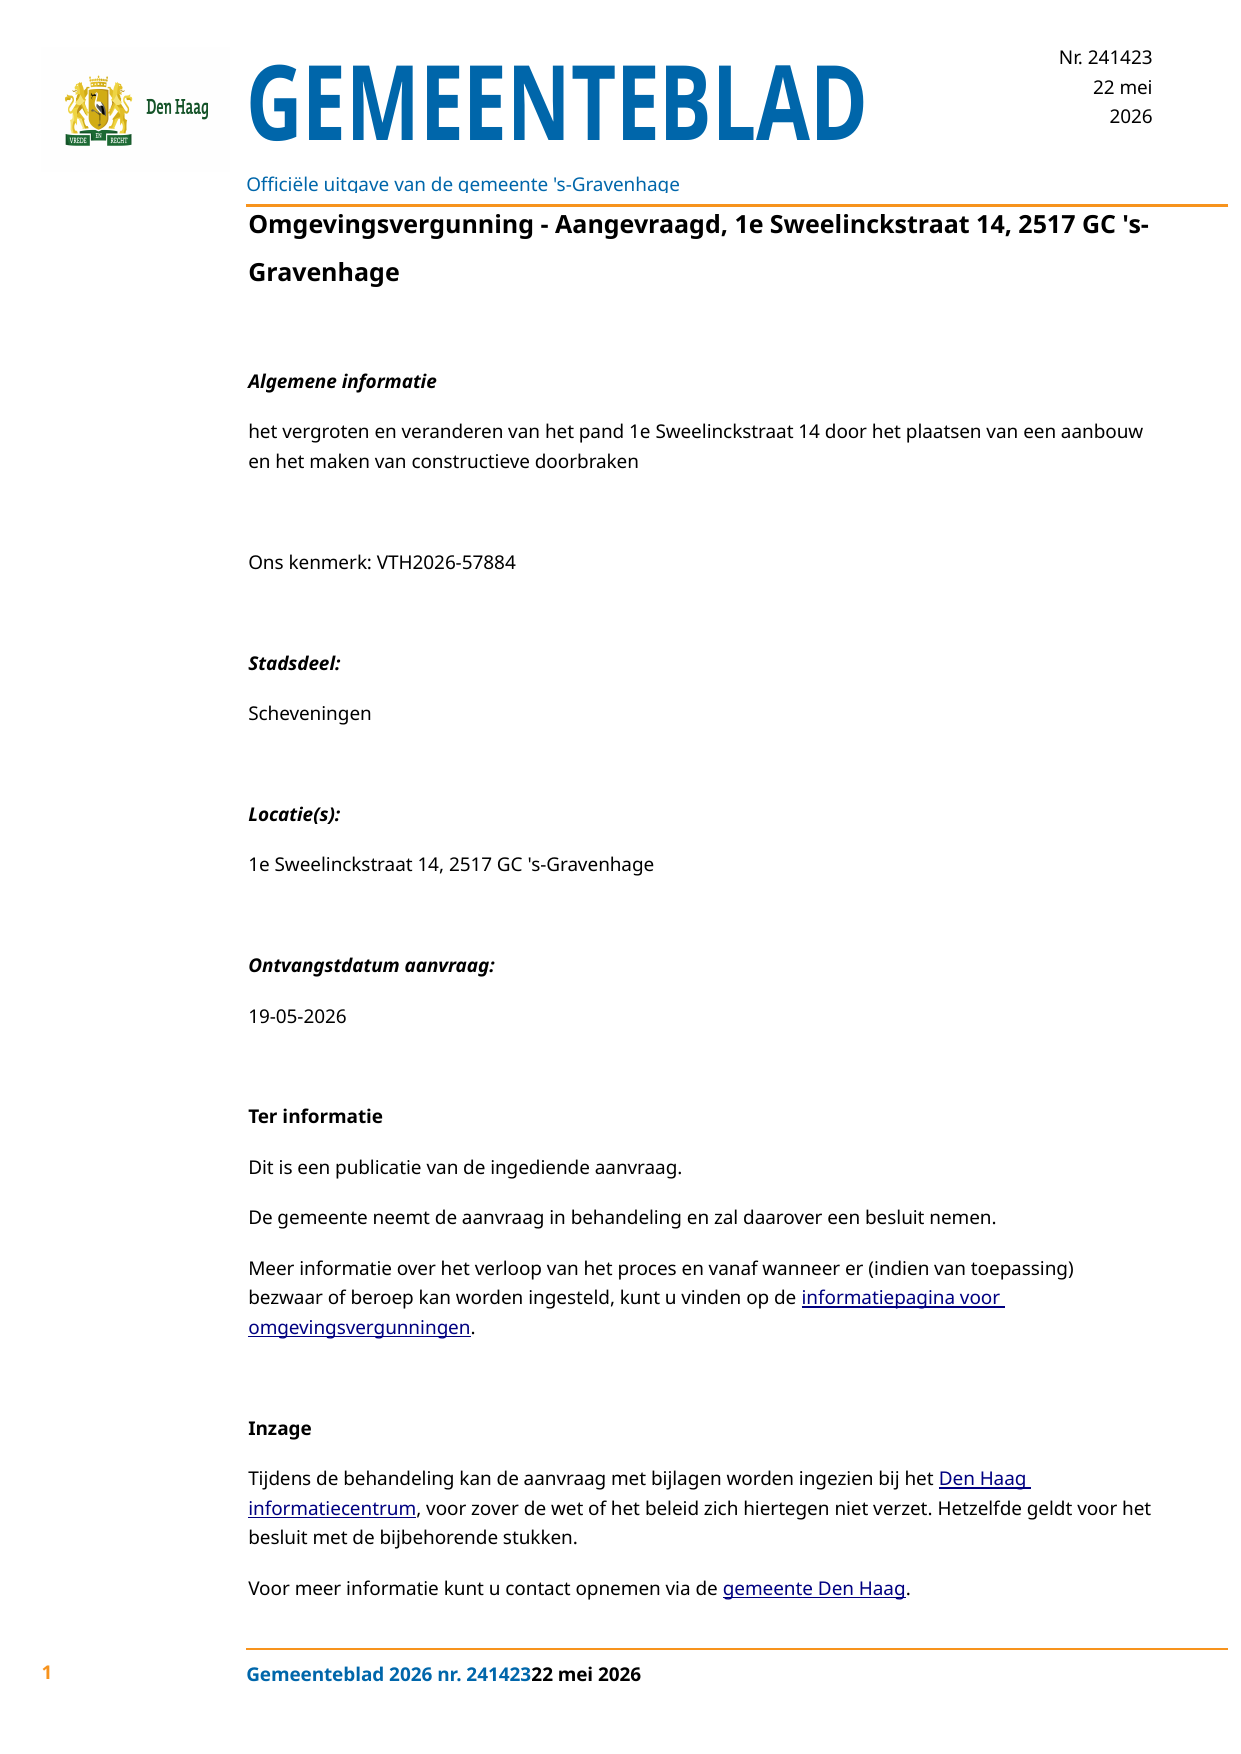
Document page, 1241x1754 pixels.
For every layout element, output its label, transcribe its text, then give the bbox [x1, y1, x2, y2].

text Dit is een publicatie van de ingediende aanvraag. [248, 1154, 1152, 1180]
text Meer informatie over het verloop van het proces en vanaf wanneer er (indien van toepassing) bezwaar of beroep kan worden ingesteld, kunt u vinden op de informatiepagina voor omgevingsvergunningen. [248, 1255, 1152, 1340]
text 1e Sweelinckstraat 14, 2517 GC 's-Gravenhage [248, 852, 1152, 877]
text het vergroten en veranderen van het pand 1e Sweelinckstraat 14 door het plaatsen van een aanbouw en het maken van constructieve doorbraken [248, 419, 1152, 474]
text Ter informatie [248, 1104, 1152, 1129]
text Tijdens de behandeling kan de aanvraag met bijlagen worden ingezien bij het Den Haag informatiecentrum, voor zover de wet of het beleid zich hiertegen niet verzet. Hetzelfde geldt voor het besluit met de bijbehorende stukken. [248, 1465, 1152, 1550]
text 19-05-2026 [248, 1003, 1152, 1029]
text Omgevingsvergunning - Aangevraagd, 1e Sweelinckstraat 14, 2517 GC 's-Gravenhage [248, 207, 1152, 288]
text Inzage [248, 1415, 1152, 1441]
picture [41, 47, 231, 172]
text Ontvangstdatum aanvraag: [248, 952, 1152, 978]
text Ons kenmerk: VTH2026-57884 [248, 549, 1152, 575]
text Locatie(s): [248, 801, 1152, 827]
text Stadsdeel: [248, 650, 1152, 676]
text De gemeente neemt de aanvraag in behandeling en zal daarover een besluit nemen. [248, 1204, 1152, 1230]
text Algemene informatie [248, 368, 1152, 394]
text Voor meer informatie kunt u contact opnemen via de gemeente Den Haag. [248, 1575, 1152, 1601]
text Scheveningen [248, 700, 1152, 726]
